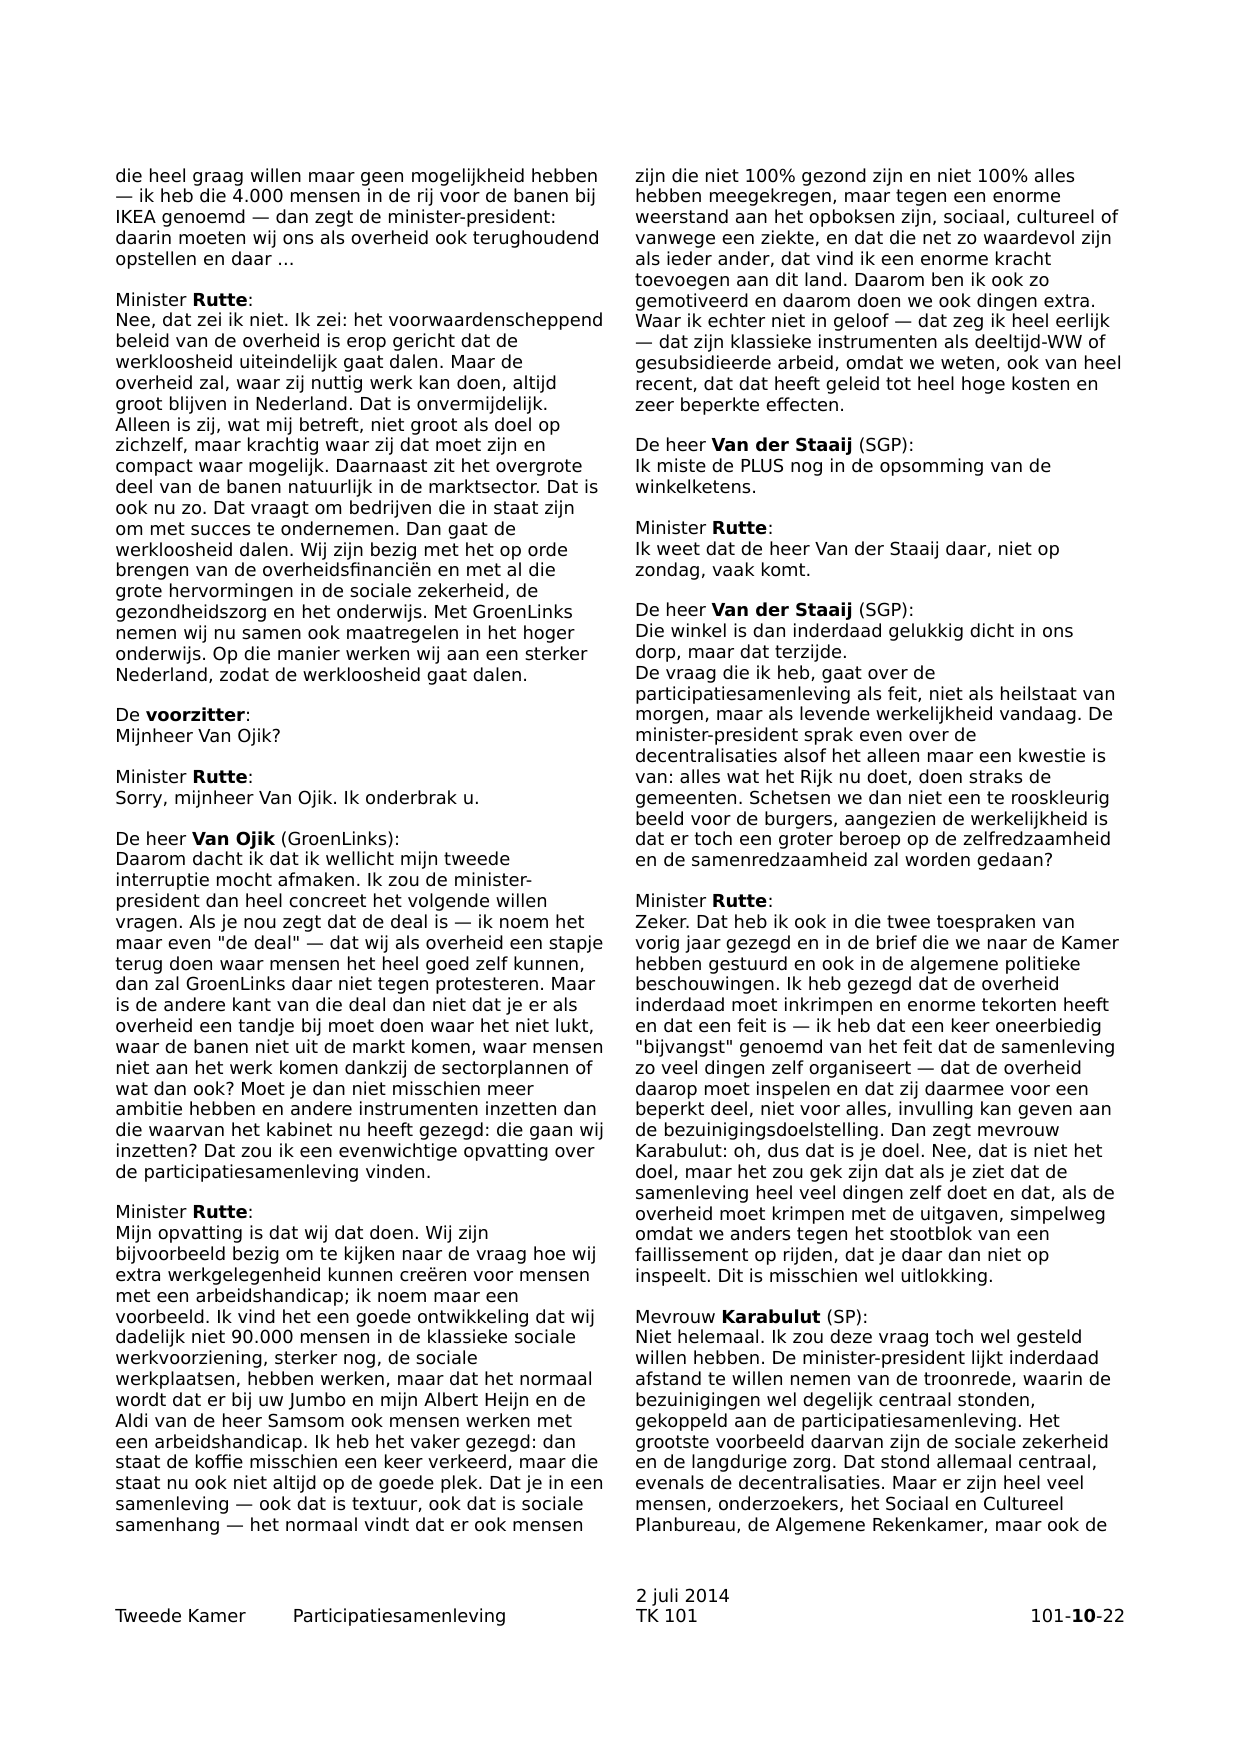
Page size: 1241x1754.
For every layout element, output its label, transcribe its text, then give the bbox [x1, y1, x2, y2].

text De heer Van Ojik (GroenLinks): [115, 828, 605, 849]
text Ik miste de PLUS nog in de opsomming van de winkelketens. [635, 456, 1125, 498]
text Mijn opvatting is dat wij dat doen. Wij zijn bijvoorbeeld bezig om te kijken naar de vraag hoe wij extra werkgelegenheid kunnen creëren voor mensen met een arbeidshandicap; ik noem maar een voorbeeld. Ik vind het een goede ontwikkeling dat wij dadelijk niet 90.000 mensen in de klassieke sociale werkvoorziening, sterker nog, de sociale werkplaatsen, hebben werken, maar dat het normaal wordt dat er bij uw Jumbo en mijn Albert Heijn en de Aldi van de heer Samsom ook mensen werken met een arbeidshandicap. Ik heb het vaker gezegd: dan staat de koffie misschien een keer verkeerd, maar die staat nu ook niet altijd op de goede plek. Dat je in een samenleving — ook dat is textuur, ook dat is sociale samenhang — het normaal vindt dat er ook mensen [115, 1223, 605, 1536]
text De vraag die ik heb, gaat over de participatiesamenleving als feit, niet als heilstaat van morgen, maar als levende werkelijkheid vandaag. De minister-president sprak even over de decentralisaties alsof het alleen maar een kwestie is van: alles wat het Rijk nu doet, doen straks de gemeenten. Schetsen we dan niet een te rooskleurig beeld voor de burgers, aangezien de werkelijkheid is dat er toch een groter beroep op de zelfredzaamheid en de samenredzaamheid zal worden gedaan? [635, 662, 1125, 871]
text Mijnheer Van Ojik? [115, 726, 605, 747]
text De voorzitter: [115, 705, 605, 726]
text Sorry, mijnheer Van Ojik. Ik onderbrak u. [115, 787, 605, 808]
text Niet helemaal. Ik zou deze vraag toch wel gesteld willen hebben. De minister-president lijkt inderdaad afstand te willen nemen van de troonrede, waarin de bezuinigingen wel degelijk centraal stonden, gekoppeld aan de participatiesamenleving. Het grootste voorbeeld daarvan zijn de sociale zekerheid en de langdurige zorg. Dat stond allemaal centraal, evenals de decentralisaties. Maar er zijn heel veel mensen, onderzoekers, het Sociaal en Cultureel Planbureau, de Algemene Rekenkamer, maar ook de [635, 1327, 1125, 1536]
text Minister Rutte: [115, 1202, 605, 1223]
text Die winkel is dan inderdaad gelukkig dicht in ons dorp, maar dat terzijde. [635, 621, 1125, 662]
text Nee, dat zei ik niet. Ik zei: het voorwaardenscheppend beleid van de overheid is erop gericht dat de werkloosheid uiteindelijk gaat dalen. Maar de overheid zal, waar zij nuttig werk kan doen, altijd groot blijven in Nederland. Dat is onvermijdelijk. Alleen is zij, wat mij betreft, niet groot als doel op zichzelf, maar krachtig waar zij dat moet zijn en compact waar mogelijk. Daarnaast zit het overgrote deel van de banen natuurlijk in de marktsector. Dat is ook nu zo. Dat vraagt om bedrijven die in staat zijn om met succes te ondernemen. Dan gaat de werkloosheid dalen. Wij zijn bezig met het op orde brengen van de overheidsfinanciën en met al die grote hervormingen in de sociale zekerheid, de gezondheidszorg en het onderwijs. Met GroenLinks nemen wij nu samen ook maatregelen in het hoger onderwijs. Op die manier werken wij aan een sterker Nederland, zodat de werkloosheid gaat dalen. [115, 310, 605, 685]
text De heer Van der Staaij (SGP): [635, 600, 1125, 621]
text De heer Van der Staaij (SGP): [635, 435, 1125, 456]
text Minister Rutte: [635, 891, 1125, 912]
text Mevrouw Karabulut (SP): [635, 1307, 1125, 1327]
text Minister Rutte: [635, 518, 1125, 538]
text Minister Rutte: [115, 767, 605, 787]
text die heel graag willen maar geen mogelijkheid hebben — ik heb die 4.000 mensen in de rij voor de banen bij IKEA genoemd — dan zegt de minister-president: daarin moeten wij ons als overheid ook terughoudend opstellen en daar ... [115, 165, 605, 269]
text Ik weet dat de heer Van der Staaij daar, niet op zondag, vaak komt. [635, 538, 1125, 580]
text zijn die niet 100% gezond zijn en niet 100% alles hebben meegekregen, maar tegen een enorme weerstand aan het opboksen zijn, sociaal, cultureel of vanwege een ziekte, en dat die net zo waardevol zijn als ieder ander, dat vind ik een enorme kracht toevoegen aan dit land. Daarom ben ik ook zo gemotiveerd en daarom doen we ook dingen extra. Waar ik echter niet in geloof — dat zeg ik heel eerlijk — dat zijn klassieke instrumenten als deeltijd-WW of gesubsidieerde arbeid, omdat we weten, ook van heel recent, dat dat heeft geleid tot heel hoge kosten en zeer beperkte effecten. [635, 165, 1125, 415]
text Daarom dacht ik dat ik wellicht mijn tweede interruptie mocht afmaken. Ik zou de minister-president dan heel concreet het volgende willen vragen. Als je nou zegt dat de deal is — ik noem het maar even "de deal" — dat wij als overheid een stapje terug doen waar mensen het heel goed zelf kunnen, dan zal GroenLinks daar niet tegen protesteren. Maar is de andere kant van die deal dan niet dat je er als overheid een tandje bij moet doen waar het niet lukt, waar de banen niet uit de markt komen, waar mensen niet aan het werk komen dankzij de sectorplannen of wat dan ook? Moet je dan niet misschien meer ambitie hebben en andere instrumenten inzetten dan die waarvan het kabinet nu heeft gezegd: die gaan wij inzetten? Dat zou ik een evenwichtige opvatting over de participatiesamenleving vinden. [115, 849, 605, 1182]
text Zeker. Dat heb ik ook in die twee toespraken van vorig jaar gezegd en in de brief die we naar de Kamer hebben gestuurd en ook in de algemene politieke beschouwingen. Ik heb gezegd dat de overheid inderdaad moet inkrimpen en enorme tekorten heeft en dat een feit is — ik heb dat een keer oneerbiedig "bijvangst" genoemd van het feit dat de samenleving zo veel dingen zelf organiseert — dat de overheid daarop moet inspelen en dat zij daarmee voor een beperkt deel, niet voor alles, invulling kan geven aan de bezuinigingsdoelstelling. Dan zegt mevrouw Karabulut: oh, dus dat is je doel. Nee, dat is niet het doel, maar het zou gek zijn dat als je ziet dat de samenleving heel veel dingen zelf doet en dat, als de overheid moet krimpen met de uitgaven, simpelweg omdat we anders tegen het stootblok van een faillissement op rijden, dat je daar dan niet op inspeelt. Dit is misschien wel uitlokking. [635, 912, 1125, 1287]
text Minister Rutte: [115, 289, 605, 310]
